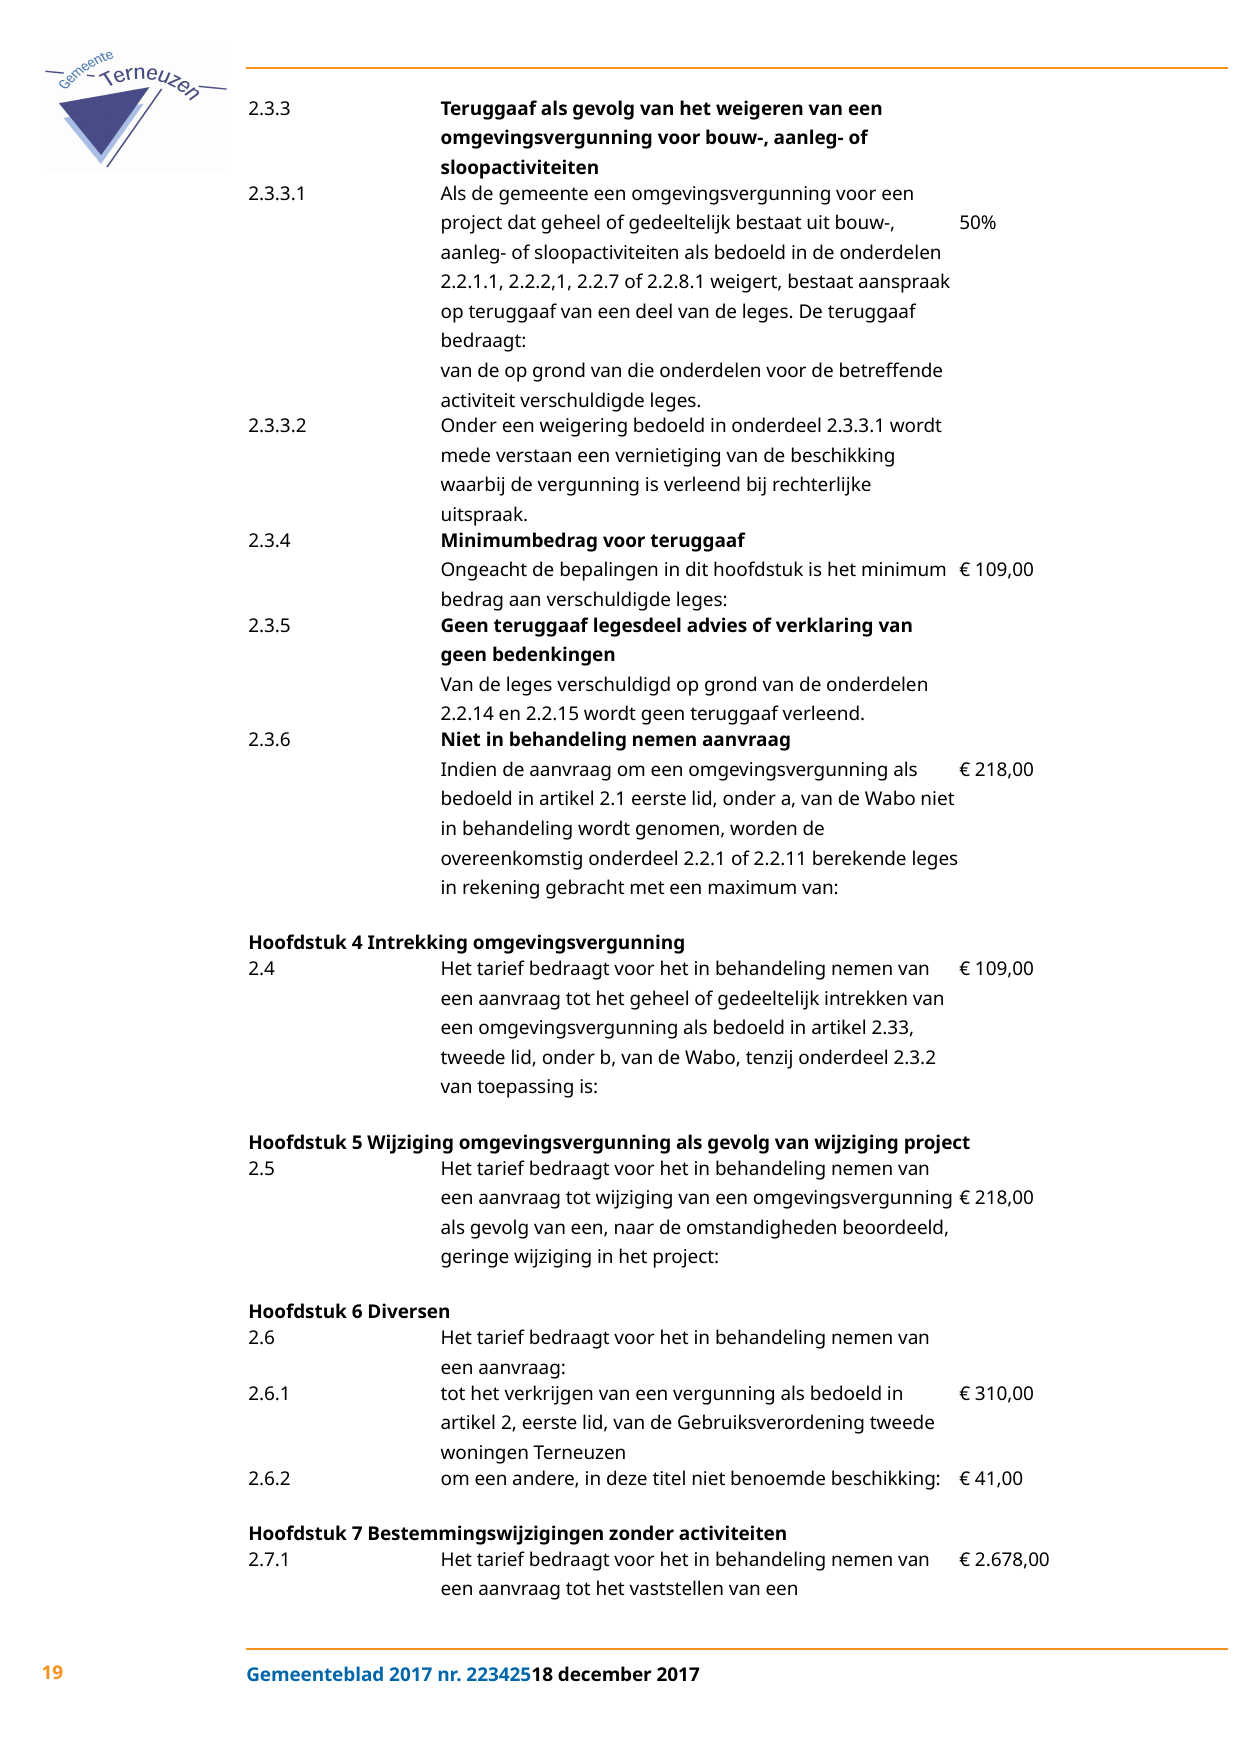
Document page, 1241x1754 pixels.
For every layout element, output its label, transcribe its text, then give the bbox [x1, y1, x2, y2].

table_cell 2.3.3.1 [248, 180, 440, 412]
table_cell Minimumbedrag voor teruggaaf Ongeacht de bepalingen in dit hoofdstuk is het minimum bedrag aan verschuldigde leges: [440, 527, 959, 612]
table_cell € 310,00 [959, 1380, 1152, 1465]
table_cell Het tarief bedraagt voor het in behandeling nemen van een aanvraag tot het geheel of gedeeltelijk intrekken van een omgevingsvergunning als bedoeld in artikel 2.33, tweede lid, onder b, van de Wabo, tenzij onderdeel 2.3.2 van toepassing is: [440, 955, 959, 1099]
table_cell tot het verkrijgen van een vergunning als bedoeld in artikel 2, eerste lid, van de Gebruiksverordening tweede woningen Terneuzen [440, 1380, 959, 1465]
table_cell Het tarief bedraagt voor het in behandeling nemen van een aanvraag tot wijziging van een omgevingsvergunning als gevolg van een, naar de omstandigheden beoordeeld, geringe wijziging in het project: [440, 1155, 959, 1269]
table_cell Het tarief bedraagt voor het in behandeling nemen van een aanvraag: [440, 1325, 959, 1380]
table_cell Teruggaaf als gevolg van het weigeren van een omgevingsvergunning voor bouw-, aanleg- of sloopactiviteiten [440, 95, 959, 180]
table_cell € 218,00 [959, 1155, 1152, 1269]
table_cell 2.6.2 [248, 1465, 440, 1490]
table_cell Hoofdstuk 6 Diversen [248, 1269, 1152, 1324]
table_cell € 218,00 [959, 726, 1152, 900]
table_cell Geen teruggaaf legesdeel advies of verklaring van geen bedenkingen Van de leges verschuldigd op grond van de onderdelen 2.2.14 en 2.2.15 wordt geen teruggaaf verleend. [440, 612, 959, 726]
table_cell [959, 413, 1152, 527]
table_cell € 109,00 [959, 955, 1152, 1099]
table_cell 2.7.1 [248, 1546, 440, 1601]
table_cell 2.6.1 [248, 1380, 440, 1465]
table_cell 2.4 [248, 955, 440, 1099]
table_cell 2.3.4 [248, 527, 440, 612]
table_cell Hoofdstuk 5 Wijziging omgevingsvergunning als gevolg van wijziging project [248, 1099, 1152, 1155]
table_cell 2.3.6 [248, 726, 440, 900]
table_cell [959, 1325, 1152, 1380]
table_cell om een andere, in deze titel niet benoemde beschikking: [440, 1465, 959, 1490]
table_cell Het tarief bedraagt voor het in behandeling nemen van een aanvraag tot het vaststellen van een [440, 1546, 959, 1601]
table_cell € 109,00 [959, 527, 1152, 612]
table_cell € 41,00 [959, 1465, 1152, 1490]
table_cell Niet in behandeling nemen aanvraag Indien de aanvraag om een omgevingsvergunning als bedoeld in artikel 2.1 eerste lid, onder a, van de Wabo niet in behandeling wordt genomen, worden de overeenkomstig onderdeel 2.2.1 of 2.2.11 berekende leges in rekening gebracht met een maximum van: [440, 726, 959, 900]
table_cell 2.5 [248, 1155, 440, 1269]
table_cell [959, 612, 1152, 726]
table_cell 2.3.5 [248, 612, 440, 726]
table_cell Hoofdstuk 7 Bestemmingswijzigingen zonder activiteiten [248, 1490, 1152, 1546]
table_cell Onder een weigering bedoeld in onderdeel 2.3.3.1 wordt mede verstaan een vernietiging van de beschikking waarbij de vergunning is verleend bij rechterlijke uitspraak. [440, 413, 959, 527]
table_cell Hoofdstuk 4 Intrekking omgevingsvergunning [248, 900, 1152, 955]
table_cell 50% [959, 180, 1152, 412]
table_cell 2.6 [248, 1325, 440, 1380]
picture [41, 47, 231, 172]
table_cell Als de gemeente een omgevingsvergunning voor een project dat geheel of gedeeltelijk bestaat uit bouw-, aanleg- of sloopactiviteiten als bedoeld in de onderdelen 2.2.1.1, 2.2.2,1, 2.2.7 of 2.2.8.1 weigert, bestaat aanspraak op teruggaaf van een deel van de leges. De teruggaaf bedraagt: van de op grond van die onderdelen voor de betreffende activiteit verschuldigde leges. [440, 180, 959, 412]
table_cell 2.3.3.2 [248, 413, 440, 527]
table_cell € 2.678,00 [959, 1546, 1152, 1601]
table_cell 2.3.3 [248, 95, 440, 180]
table_cell [959, 95, 1152, 180]
